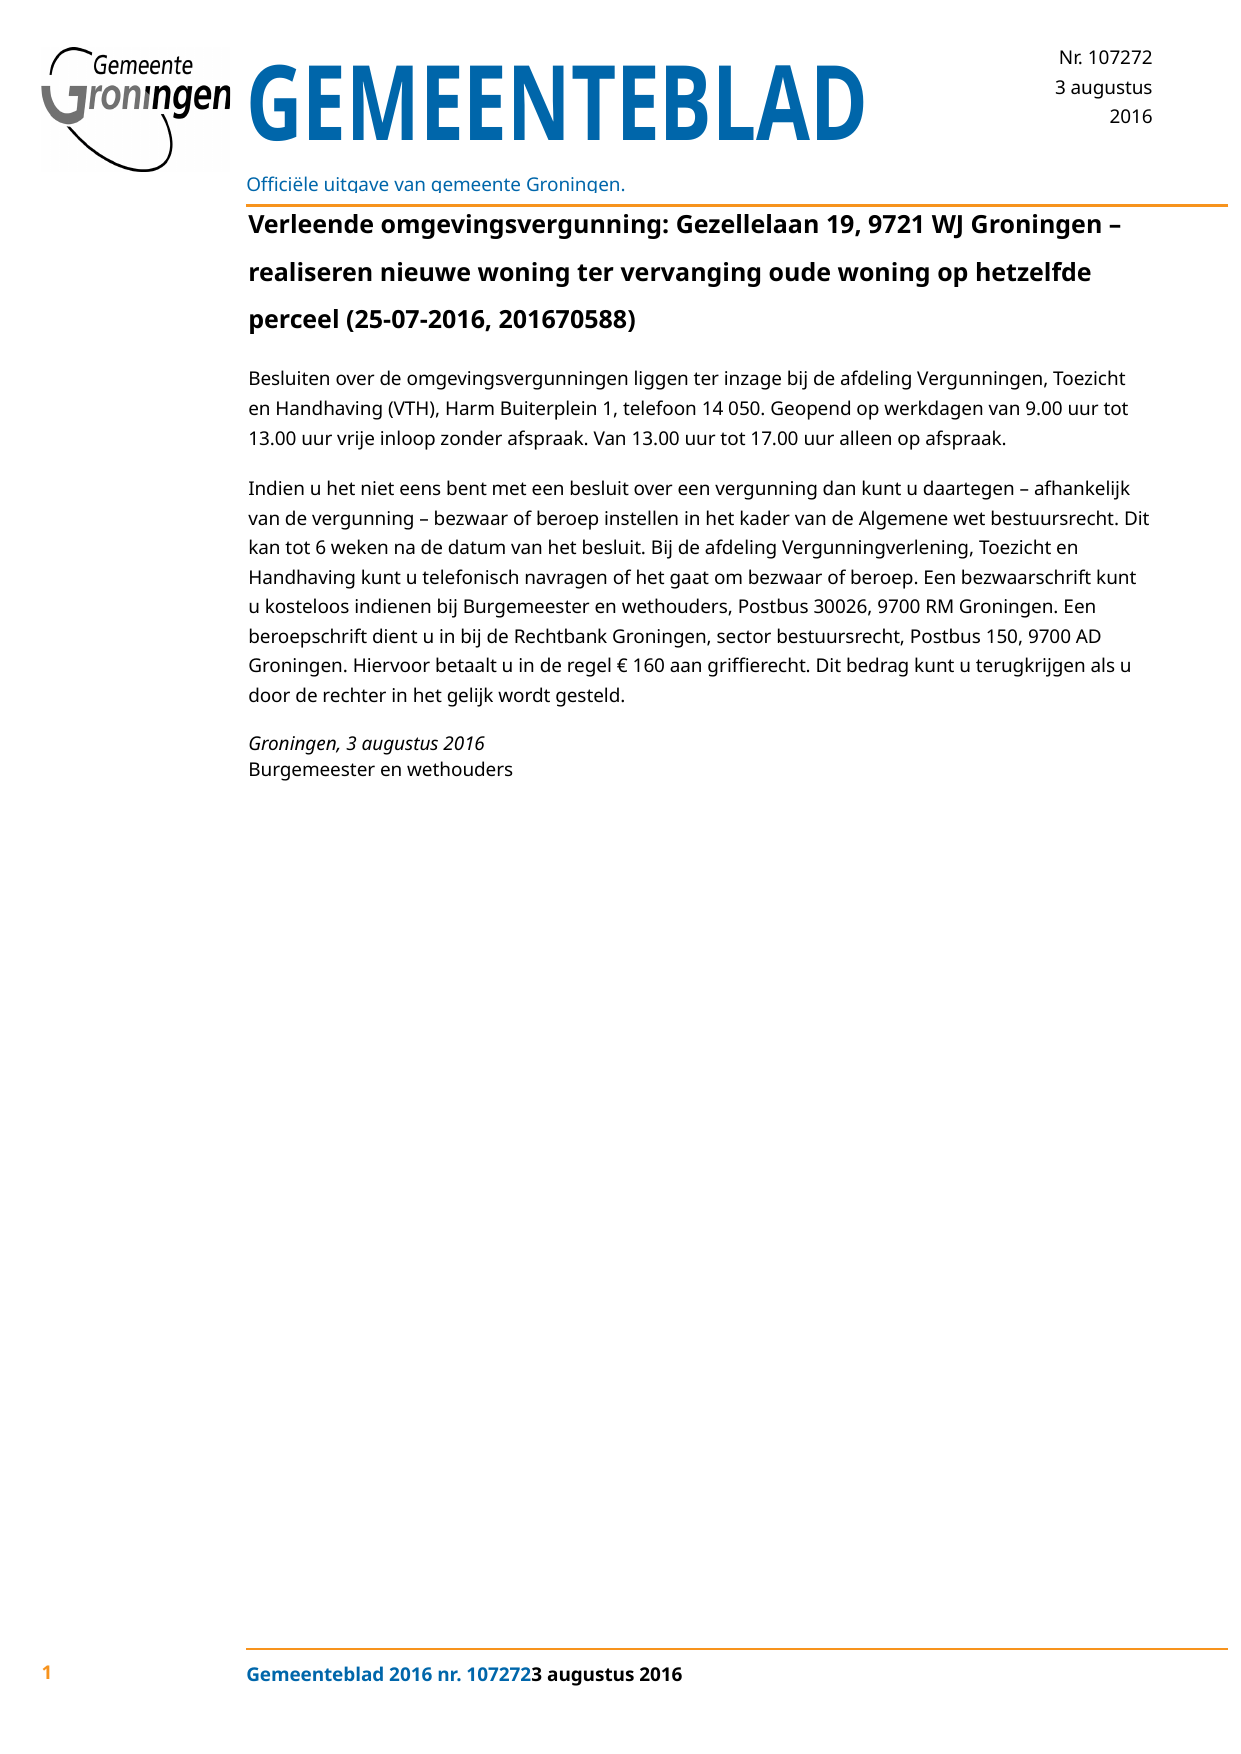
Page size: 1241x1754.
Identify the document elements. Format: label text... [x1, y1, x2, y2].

picture [41, 47, 231, 172]
text Verleende omgevingsvergunning: Gezellelaan 19, 9721 WJ Groningen – realiseren nieuwe woning ter vervanging oude woning op hetzelfde perceel (25-07-2016, 201670588) [248, 207, 1152, 336]
text Groningen, 3 augustus 2016 [248, 730, 1152, 756]
text Burgemeester en wethouders [248, 756, 1152, 781]
text Indien u het niet eens bent met een besluit over een vergunning dan kunt u daartegen – afhankelijk van de vergunning – bezwaar of beroep instellen in het kader van de Algemene wet bestuursrecht. Dit kan tot 6 weken na de datum van het besluit. Bij de afdeling Vergunningverlening, Toezicht en Handhaving kunt u telefonisch navragen of het gaat om bezwaar of beroep. Een bezwaarschrift kunt u kosteloos indienen bij Burgemeester en wethouders, Postbus 30026, 9700 RM Groningen. Een beroepschrift dient u in bij de Rechtbank Groningen, sector bestuursrecht, Postbus 150, 9700 AD Groningen. Hiervoor betaalt u in de regel € 160 aan griffierecht. Dit bedrag kunt u terugkrijgen als u door de rechter in het gelijk wordt gesteld. [248, 475, 1152, 708]
text Besluiten over de omgevingsvergunningen liggen ter inzage bij de afdeling Vergunningen, Toezicht en Handhaving (VTH), Harm Buiterplein 1, telefoon 14 050. Geopend op werkdagen van 9.00 uur tot 13.00 uur vrije inloop zonder afspraak. Van 13.00 uur tot 17.00 uur alleen op afspraak. [248, 366, 1152, 450]
